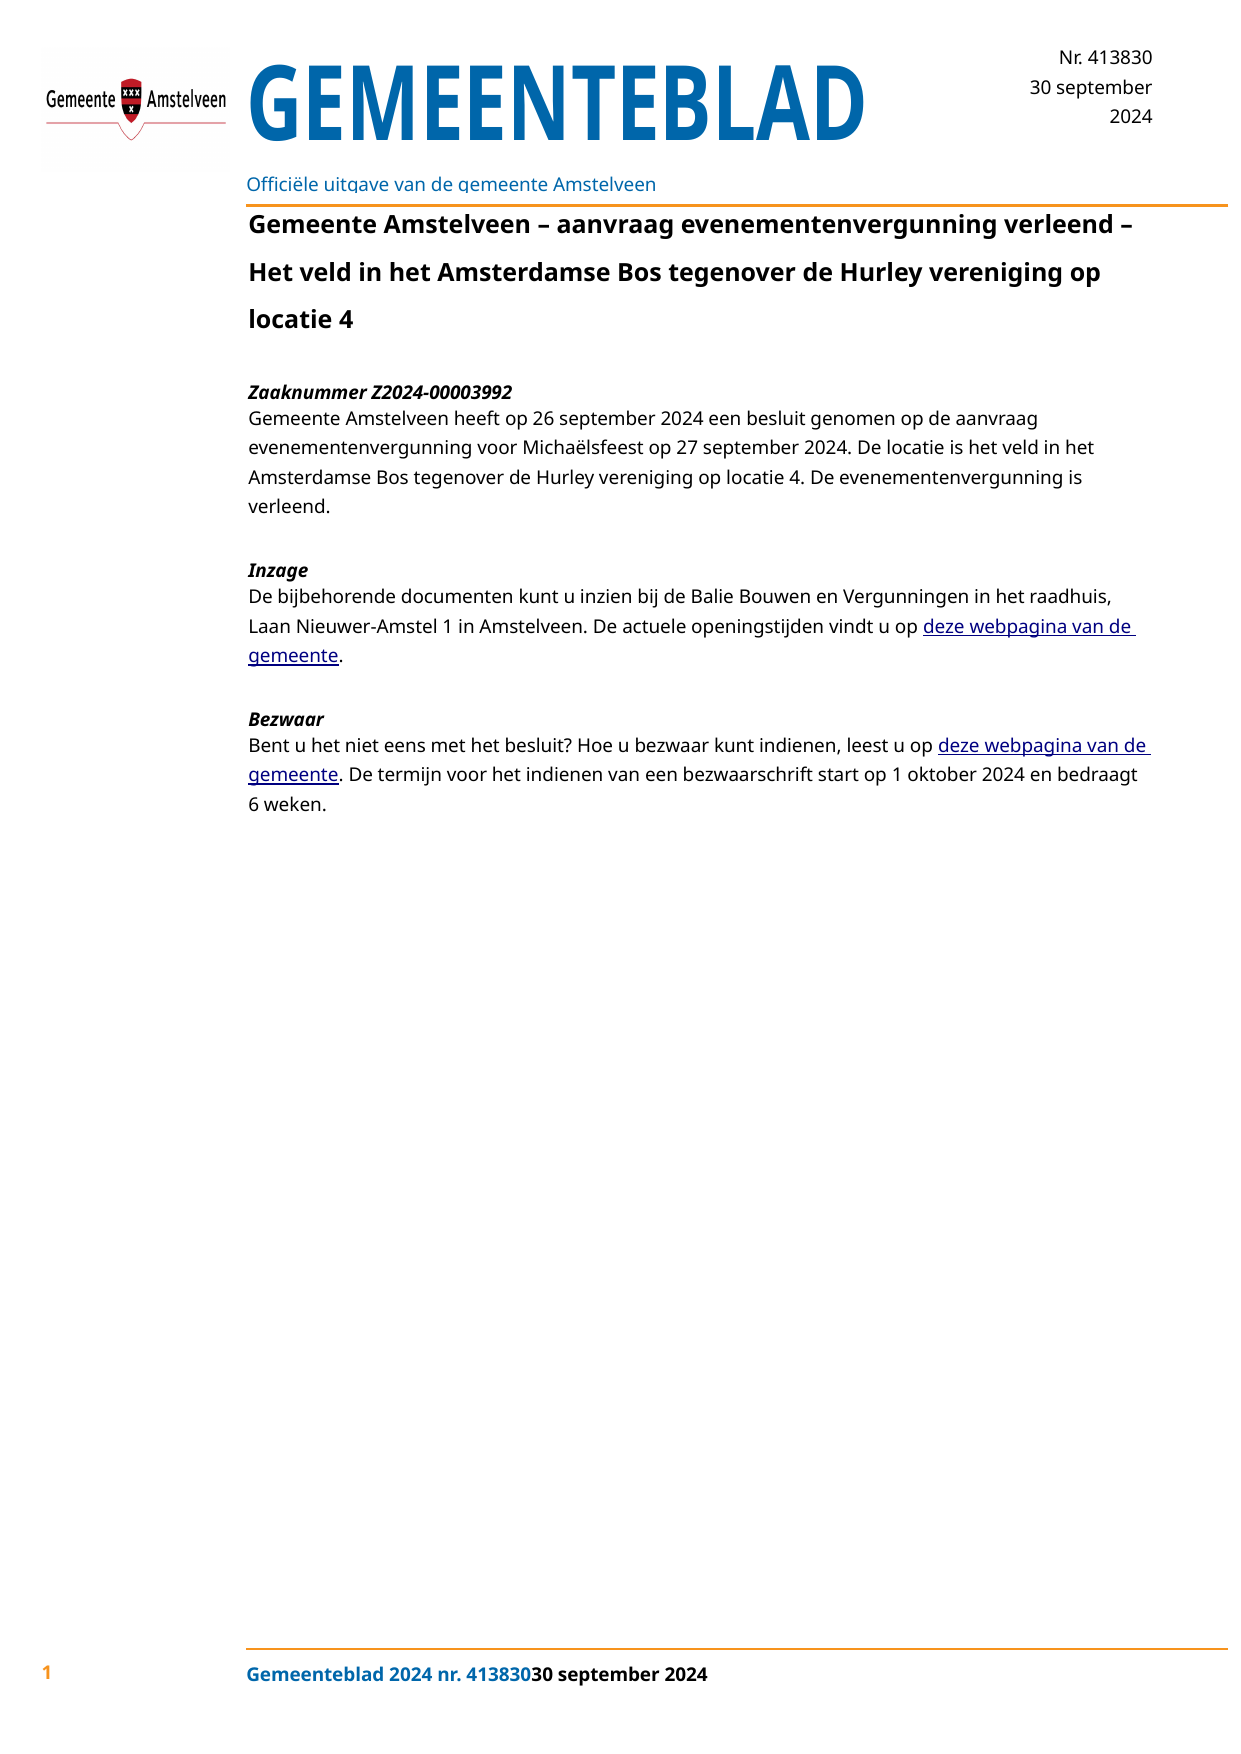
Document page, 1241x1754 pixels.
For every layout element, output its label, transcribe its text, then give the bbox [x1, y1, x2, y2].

text Zaaknummer Z2024-00003992 [248, 379, 1152, 405]
text Inzage [248, 557, 1152, 583]
text Bent u het niet eens met het besluit? Hoe u bezwaar kunt indienen, leest u op deze webpagina van de gemeente. De termijn voor het indienen van een bezwaarschrift start op 1 oktober 2024 en bedraagt 6 weken. [248, 732, 1152, 817]
text Gemeente Amstelveen – aanvraag evenementenvergunning verleend – Het veld in het Amsterdamse Bos tegenover de Hurley vereniging op locatie 4 [248, 207, 1152, 336]
text Bezwaar [248, 706, 1152, 732]
picture [41, 47, 231, 172]
text De bijbehorende documenten kunt u inzien bij de Balie Bouwen en Vergunningen in het raadhuis, Laan Nieuwer-Amstel 1 in Amstelveen. De actuele openingstijden vindt u op deze webpagina van de gemeente. [248, 583, 1152, 668]
text Gemeente Amstelveen heeft op 26 september 2024 een besluit genomen op de aanvraag evenementenvergunning voor Michaëlsfeest op 27 september 2024. De locatie is het veld in het Amsterdamse Bos tegenover de Hurley vereniging op locatie 4. De evenementenvergunning is verleend. [248, 405, 1152, 519]
